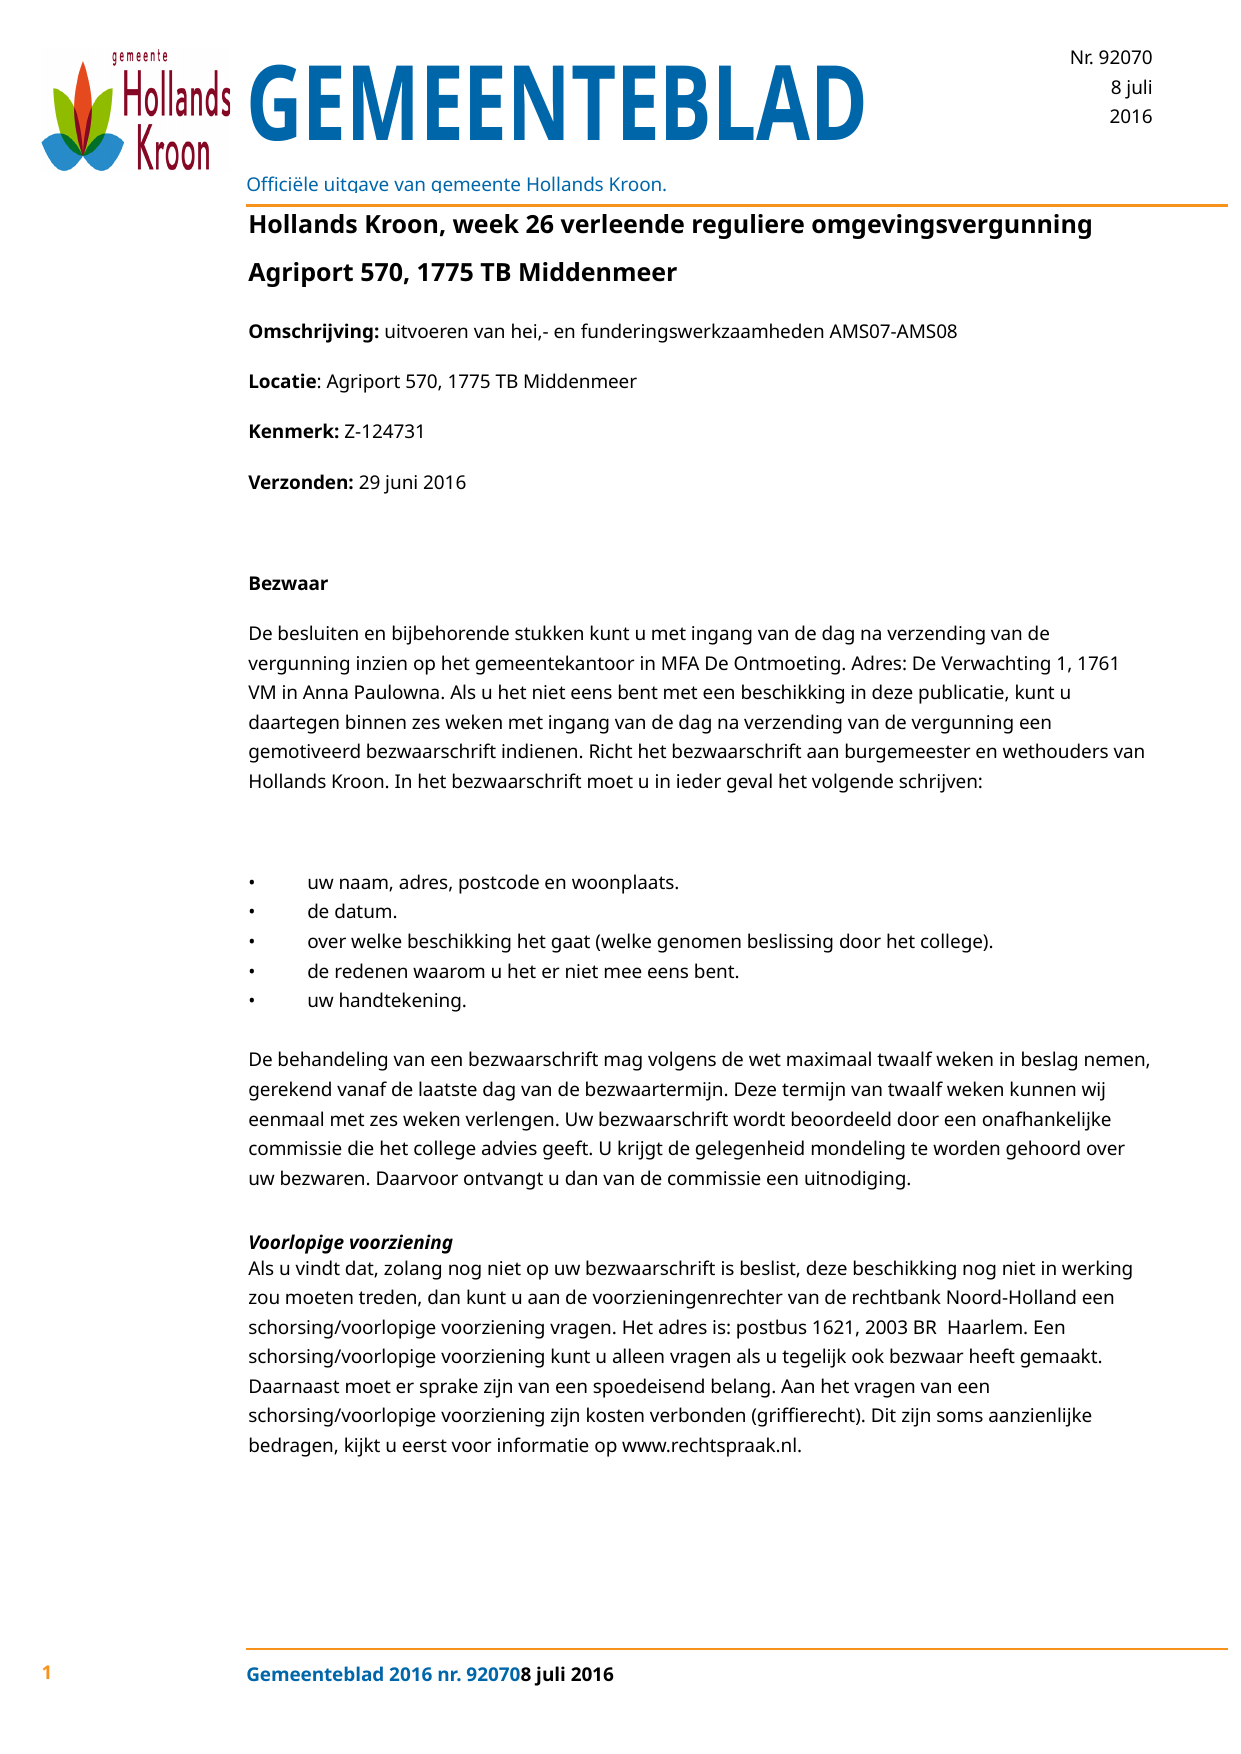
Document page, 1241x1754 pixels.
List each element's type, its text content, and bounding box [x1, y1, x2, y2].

list uw handtekening. [248, 987, 1152, 1013]
list uw naam, adres, postcode en woonplaats. [248, 869, 1152, 895]
text Locatie: Agriport 570, 1775 TB Middenmeer [248, 368, 1152, 394]
list over welke beschikking het gaat (welke genomen beslissing door het college). [248, 928, 1152, 954]
text Verzonden: 29 juni 2016 [248, 469, 1152, 495]
text Omschrijving: uitvoeren van hei,- en funderingswerkzaamheden AMS07-AMS08 [248, 318, 1152, 344]
text De besluiten en bijbehorende stukken kunt u met ingang van de dag na verzending van de vergunning inzien op het gemeentekantoor in MFA De Ontmoeting. Adres: De Verwachting 1, 1761 VM in Anna Paulowna. Als u het niet eens bent met een beschikking in deze publicatie, kunt u daartegen binnen zes weken met ingang van de dag na verzending van de vergunning een gemotiveerd bezwaarschrift indienen. Richt het bezwaarschrift aan burgemeester en wethouders van Hollands Kroon. In het bezwaarschrift moet u in ieder geval het volgende schrijven: [248, 620, 1152, 794]
list de datum. [248, 899, 1152, 924]
text Hollands Kroon, week 26 verleende reguliere omgevingsvergunning Agriport 570, 1775 TB Middenmeer [248, 207, 1152, 288]
text Als u vindt dat, zolang nog niet op uw bezwaarschrift is beslist, deze beschikking nog niet in werking zou moeten treden, dan kunt u aan de voorzieningenrechter van de rechtbank Noord-Holland een schorsing/voorlopige voorziening vragen. Het adres is: postbus 1621, 2003 BR Haarlem. Een schorsing/voorlopige voorziening kunt u alleen vragen als u tegelijk ook bezwaar heeft gemaakt. Daarnaast moet er sprake zijn van een spoedeisend belang. Aan het vragen van een schorsing/voorlopige voorziening zijn kosten verbonden (griffierecht). Dit zijn soms aanzienlijke bedragen, kijkt u eerst voor informatie op www.rechtspraak.nl. [248, 1255, 1152, 1458]
list de redenen waarom u het er niet mee eens bent. [248, 958, 1152, 984]
text Bezwaar [248, 570, 1152, 596]
text Voorlopige voorziening [248, 1229, 1152, 1255]
text Kenmerk: Z-124731 [248, 419, 1152, 444]
picture [41, 47, 231, 172]
text De behandeling van een bezwaarschrift mag volgens de wet maximaal twaalf weken in beslag nemen, gerekend vanaf de laatste dag van de bezwaartermijn. Deze termijn van twaalf weken kunnen wij eenmaal met zes weken verlengen. Uw bezwaarschrift wordt beoordeeld door een onafhankelijke commissie die het college advies geeft. U krijgt de gelegenheid mondeling te worden gehoord over uw bezwaren. Daarvoor ontvangt u dan van de commissie een uitnodiging. [248, 1047, 1152, 1191]
